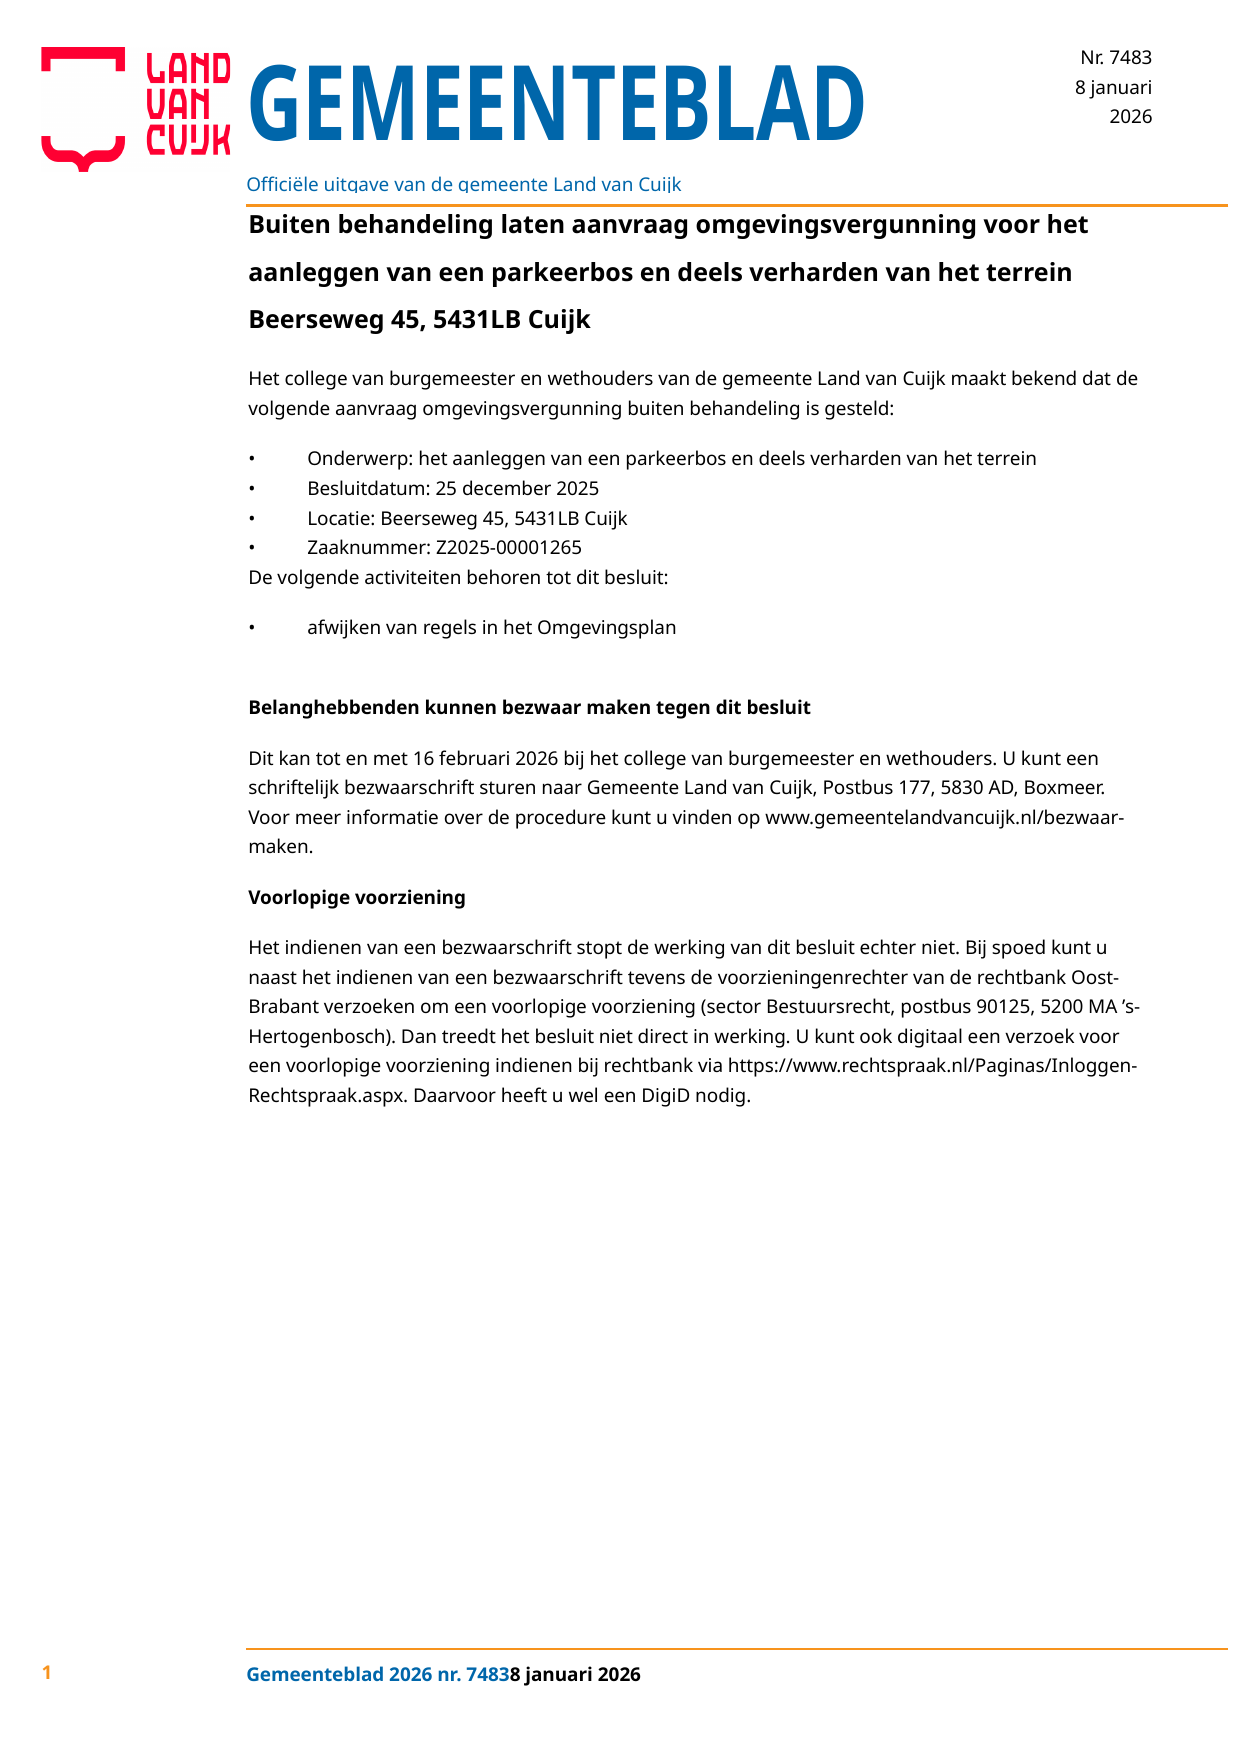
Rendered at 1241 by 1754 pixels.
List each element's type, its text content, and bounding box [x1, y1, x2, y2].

list Besluitdatum: 25 december 2025 [248, 475, 1152, 501]
list Zaaknummer: Z2025-00001265 [248, 534, 1152, 560]
text Het college van burgemeester en wethouders van de gemeente Land van Cuijk maakt bekend dat de volgende aanvraag omgevingsvergunning buiten behandeling is gesteld: [248, 366, 1152, 421]
list Locatie: Beerseweg 45, 5431LB Cuijk [248, 505, 1152, 530]
list afwijken van regels in het Omgevingsplan [248, 614, 1152, 640]
text Dit kan tot en met 16 februari 2026 bij het college van burgemeester en wethouders. U kunt een schriftelijk bezwaarschrift sturen naar Gemeente Land van Cuijk, Postbus 177, 5830 AD, Boxmeer. Voor meer informatie over de procedure kunt u vinden op www.gemeentelandvancuijk.nl/bezwaar-maken. [248, 745, 1152, 859]
text Het indienen van een bezwaarschrift stopt de werking van dit besluit echter niet. Bij spoed kunt u naast het indienen van een bezwaarschrift tevens de voorzieningenrechter van de rechtbank Oost-Brabant verzoeken om een voorlopige voorziening (sector Bestuursrecht, postbus 90125, 5200 MA ’s-Hertogenbosch). Dan treedt het besluit niet direct in werking. U kunt ook digitaal een verzoek voor een voorlopige voorziening indienen bij rechtbank via https://www.rechtspraak.nl/Paginas/Inloggen-Rechtspraak.aspx. Daarvoor heeft u wel een DigiD nodig. [248, 934, 1152, 1108]
text Voorlopige voorziening [248, 884, 1152, 909]
text Belanghebbenden kunnen bezwaar maken tegen dit besluit [248, 694, 1152, 720]
text De volgende activiteiten behoren tot dit besluit: [248, 564, 1152, 589]
picture [41, 47, 231, 172]
list Onderwerp: het aanleggen van een parkeerbos en deels verharden van het terrein [248, 446, 1152, 471]
text Buiten behandeling laten aanvraag omgevingsvergunning voor het aanleggen van een parkeerbos en deels verharden van het terrein Beerseweg 45, 5431LB Cuijk [248, 207, 1152, 336]
